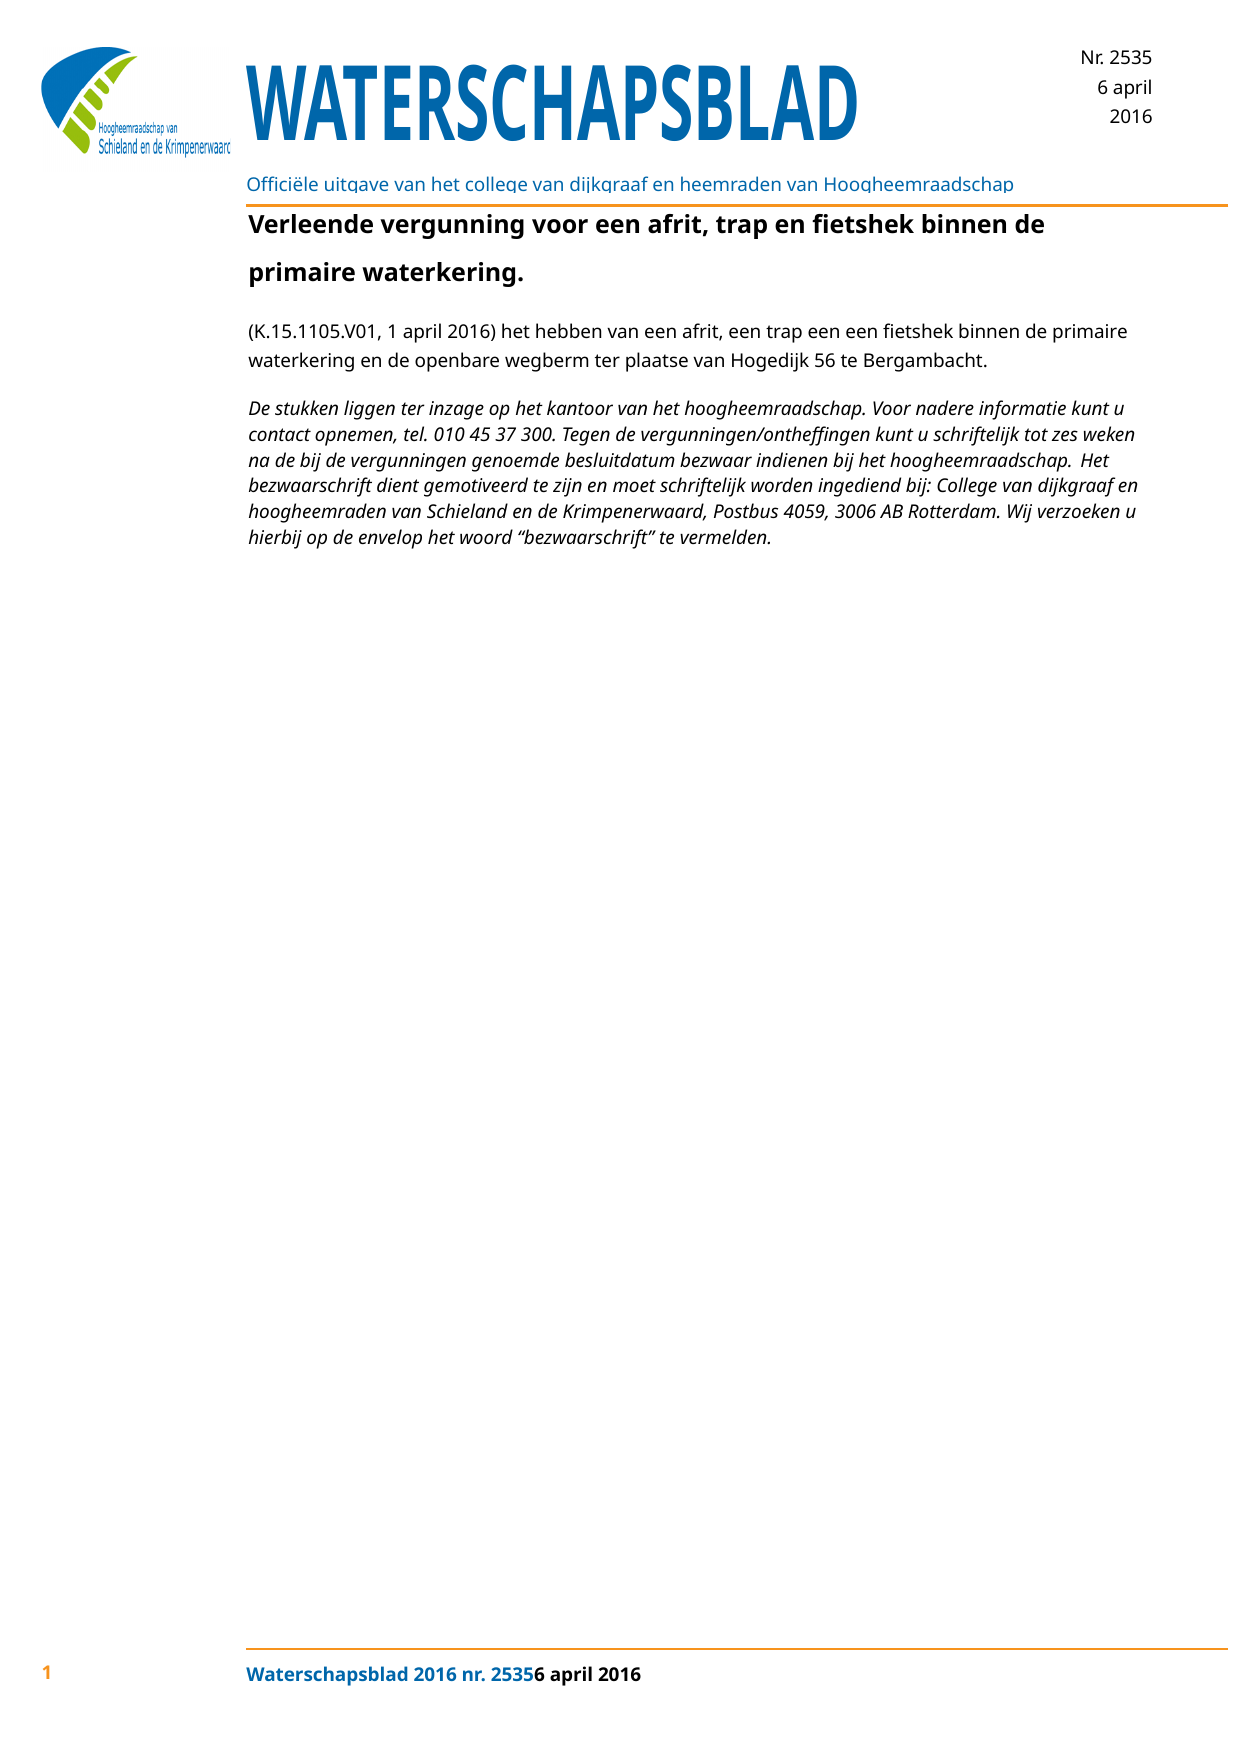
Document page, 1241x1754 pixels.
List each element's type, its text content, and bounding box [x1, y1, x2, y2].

text (K.15.1105.V01, 1 april 2016) het hebben van een afrit, een trap een een fietshek binnen de primaire waterkering en de openbare wegberm ter plaatse van Hogedijk 56 te Bergambacht. [248, 318, 1152, 373]
text De stukken liggen ter inzage op het kantoor van het hoogheemraadschap. Voor nadere informatie kunt u contact opnemen, tel. 010 45 37 300. Tegen de vergunningen/ontheffingen kunt u schriftelijk tot zes weken na de bij de vergunningen genoemde besluitdatum bezwaar indienen bij het hoogheemraadschap. Het bezwaarschrift dient gemotiveerd te zijn en moet schriftelijk worden ingediend bij: College van dijkgraaf en hoogheemraden van Schieland en de Krimpenerwaard, Postbus 4059, 3006 AB Rotterdam. Wij verzoeken u hierbij op de envelop het woord “bezwaarschrift” te vermelden. [248, 395, 1152, 550]
text Verleende vergunning voor een afrit, trap en fietshek binnen de primaire waterkering. [248, 207, 1152, 288]
picture [41, 47, 231, 172]
